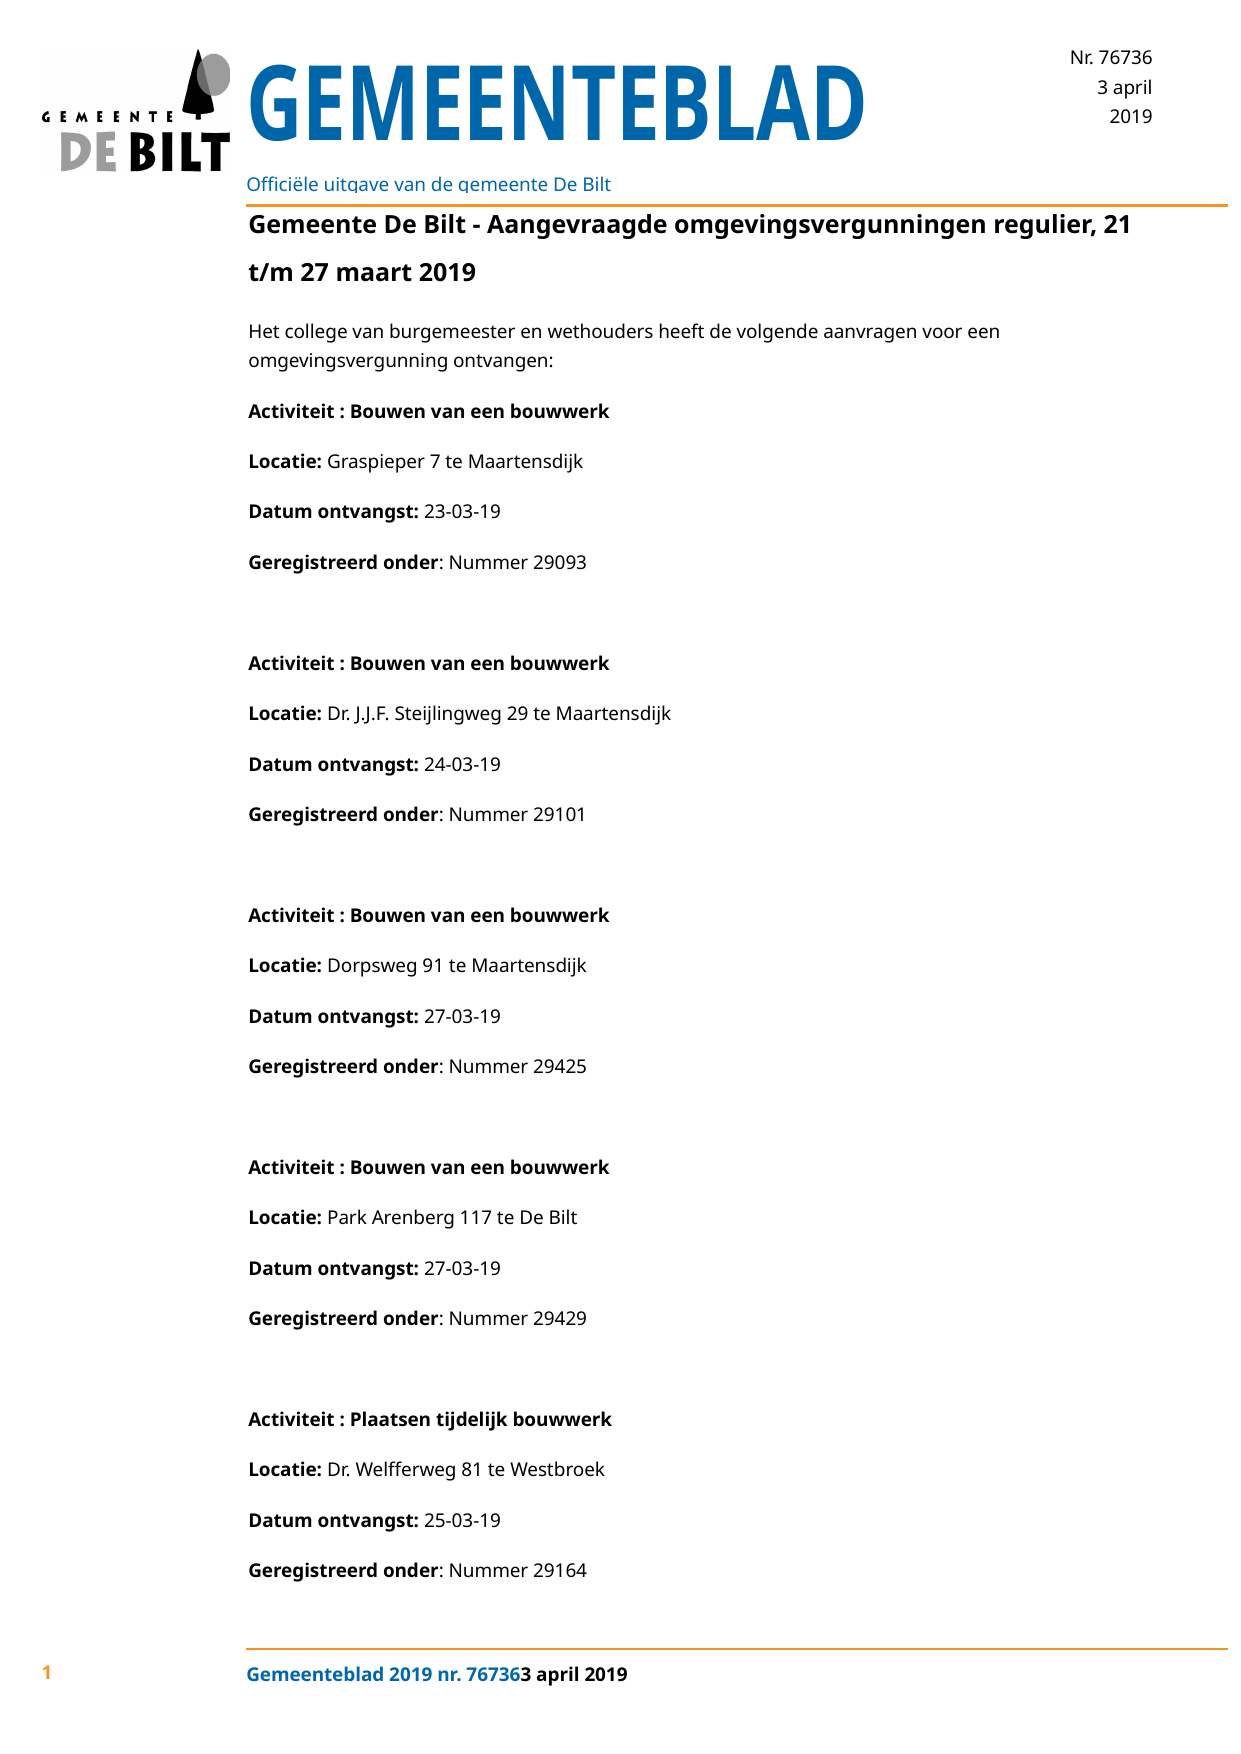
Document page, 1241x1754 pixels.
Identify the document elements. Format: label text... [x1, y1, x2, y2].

text Activiteit : Plaatsen tijdelijk bouwwerk [248, 1406, 1152, 1432]
text Geregistreerd onder: Nummer 29429 [248, 1305, 1152, 1331]
text Locatie: Dorpsweg 91 te Maartensdijk [248, 952, 1152, 978]
text Datum ontvangst: 24-03-19 [248, 751, 1152, 777]
text Activiteit : Bouwen van een bouwwerk [248, 650, 1152, 676]
text Datum ontvangst: 27-03-19 [248, 1255, 1152, 1281]
text Datum ontvangst: 27-03-19 [248, 1003, 1152, 1029]
text Locatie: Park Arenberg 117 te De Bilt [248, 1204, 1152, 1230]
picture [41, 47, 231, 172]
text Gemeente De Bilt - Aangevraagde omgevingsvergunningen regulier, 21 t/m 27 maart 2019 [248, 207, 1152, 288]
text Activiteit : Bouwen van een bouwwerk [248, 398, 1152, 424]
text Geregistreerd onder: Nummer 29093 [248, 549, 1152, 575]
text Activiteit : Bouwen van een bouwwerk [248, 1154, 1152, 1180]
text Geregistreerd onder: Nummer 29164 [248, 1557, 1152, 1583]
text Datum ontvangst: 23-03-19 [248, 499, 1152, 524]
text Locatie: Dr. Welfferweg 81 te Westbroek [248, 1457, 1152, 1482]
text Geregistreerd onder: Nummer 29101 [248, 801, 1152, 827]
text Geregistreerd onder: Nummer 29425 [248, 1053, 1152, 1079]
text Activiteit : Bouwen van een bouwwerk [248, 902, 1152, 928]
text Locatie: Graspieper 7 te Maartensdijk [248, 448, 1152, 474]
text Het college van burgemeester en wethouders heeft de volgende aanvragen voor een omgevingsvergunning ontvangen: [248, 318, 1152, 373]
text Datum ontvangst: 25-03-19 [248, 1507, 1152, 1533]
text Locatie: Dr. J.J.F. Steijlingweg 29 te Maartensdijk [248, 700, 1152, 726]
